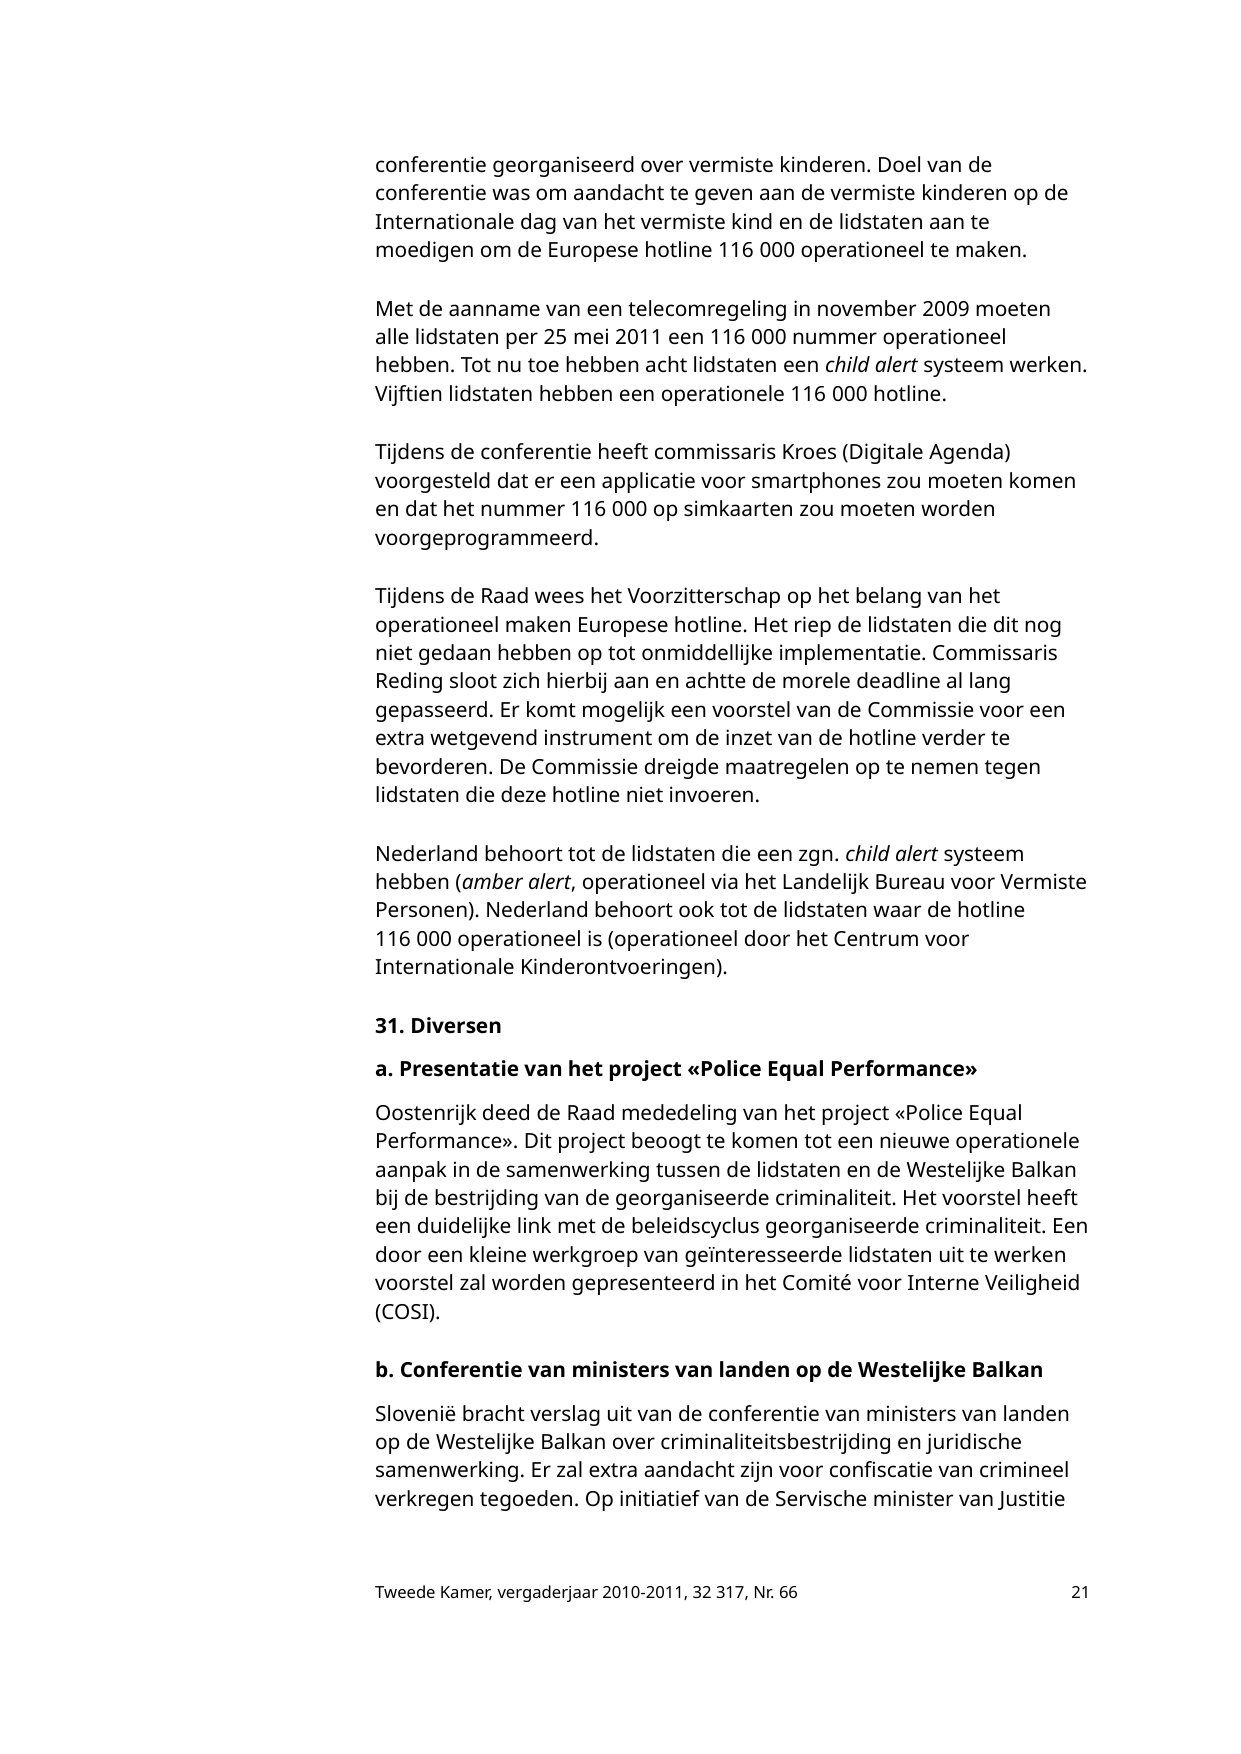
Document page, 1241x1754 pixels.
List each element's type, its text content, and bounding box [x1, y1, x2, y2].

text Slovenië bracht verslag uit van de conferentie van ministers van landen op de Westelijke Balkan over criminaliteitsbestrijding en juridische samenwerking. Er zal extra aandacht zijn voor confiscatie van crimineel verkregen tegoeden. Op initiatief van de Servische minister van Justitie [375, 1399, 1090, 1512]
text Tijdens de Raad wees het Voorzitterschap op het belang van het operationeel maken Europese hotline. Het riep de lidstaten die dit nog niet gedaan hebben op tot onmiddellijke implementatie. Commissaris Reding sloot zich hierbij aan en achtte de morele deadline al lang gepasseerd. Er komt mogelijk een voorstel van de Commissie voor een extra wetgevend instrument om de inzet van de hotline verder te bevorderen. De Commissie dreigde maatregelen op te nemen tegen lidstaten die deze hotline niet invoeren. [375, 581, 1090, 809]
text conferentie georganiseerd over vermiste kinderen. Doel van de conferentie was om aandacht te geven aan de vermiste kinderen op de Internationale dag van het vermiste kind en de lidstaten aan te moedigen om de Europese hotline 116 000 operationeel te maken. [375, 150, 1090, 264]
text a. Presentatie van het project «Police Equal Performance» [375, 1054, 1090, 1083]
text Tijdens de conferentie heeft commissaris Kroes (Digitale Agenda) voorgesteld dat er een applicatie voor smartphones zou moeten komen en dat het nummer 116 000 op simkaarten zou moeten worden voorgeprogrammeerd. [375, 437, 1090, 551]
text Met de aanname van een telecomregeling in november 2009 moeten alle lidstaten per 25 mei 2011 een 116 000 nummer operationeel hebben. Tot nu toe hebben acht lidstaten een child alert systeem werken. Vijftien lidstaten hebben een operationele 116 000 hotline. [375, 294, 1090, 407]
text Nederland behoort tot de lidstaten die een zgn. child alert systeem hebben (amber alert, operationeel via het Landelijk Bureau voor Vermiste Personen). Nederland behoort ook tot de lidstaten waar de hotline 116 000 operationeel is (operationeel door het Centrum voor Internationale Kinderontvoeringen). [375, 839, 1090, 981]
text Oostenrijk deed de Raad mededeling van het project «Police Equal Performance». Dit project beoogt te komen tot een nieuwe operationele aanpak in de samenwerking tussen de lidstaten en de Westelijke Balkan bij de bestrijding van de georganiseerde criminaliteit. Het voorstel heeft een duidelijke link met de beleidscyclus georganiseerde criminaliteit. Een door een kleine werkgroep van geïnteresseerde lidstaten uit te werken voorstel zal worden gepresenteerd in het Comité voor Interne Veiligheid (COSI). [375, 1098, 1090, 1325]
text 31. Diversen [375, 1011, 1090, 1039]
text b. Conferentie van ministers van landen op de Westelijke Balkan [375, 1355, 1090, 1384]
